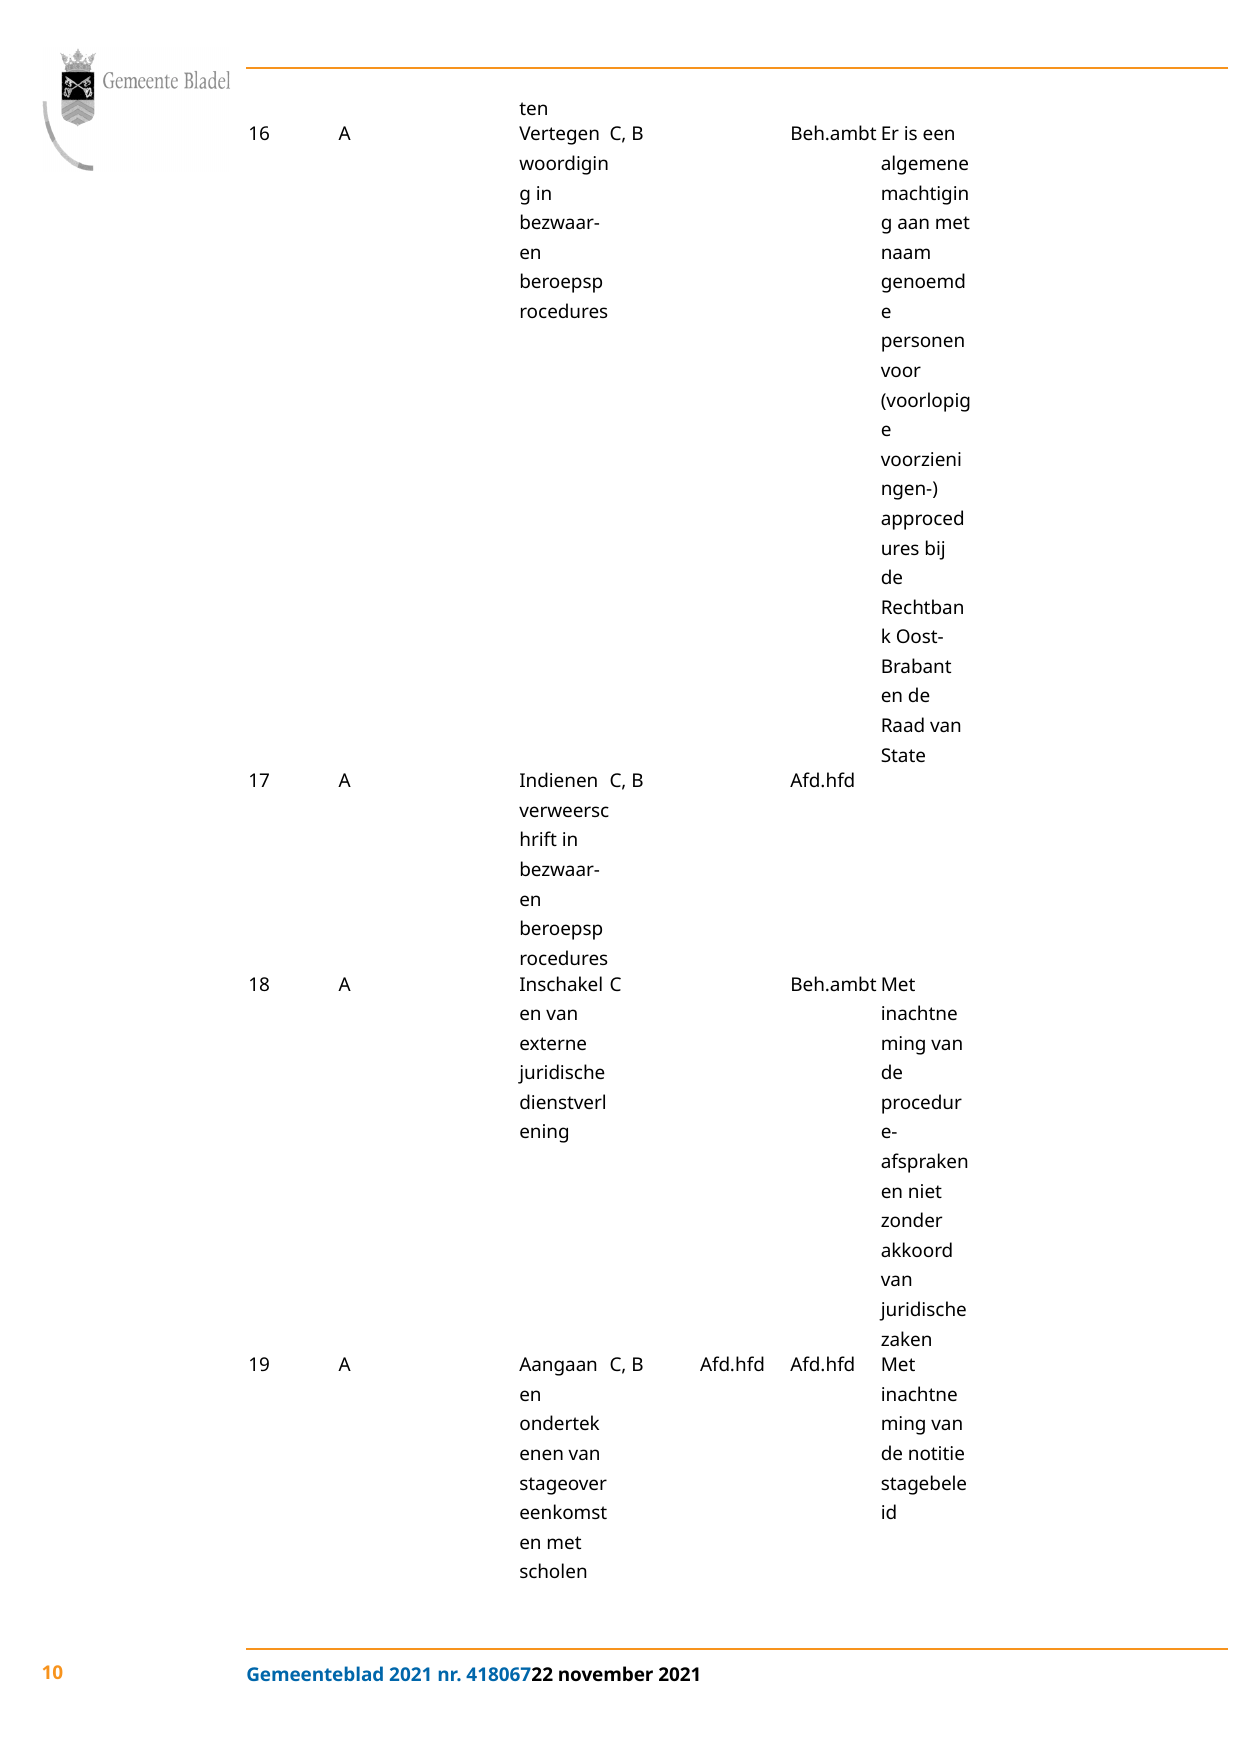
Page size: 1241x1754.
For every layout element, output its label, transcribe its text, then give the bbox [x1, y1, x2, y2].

table_cell 19 [248, 1351, 338, 1584]
table_cell Afd.hfd [790, 1351, 881, 1584]
table_cell [1061, 768, 1152, 971]
table_cell [971, 95, 1061, 121]
table_cell A [338, 121, 429, 767]
table_cell Beh.ambt [790, 121, 881, 767]
table_cell [700, 121, 790, 767]
table_cell Afd.hfd [700, 1351, 790, 1584]
table_cell [881, 95, 971, 121]
table_cell [971, 768, 1061, 971]
table_cell [1061, 1351, 1152, 1584]
table_cell C, B [609, 121, 700, 767]
table_cell 17 [248, 768, 338, 971]
table_cell Vertegenwoordiging in bezwaar- en beroepsprocedures [519, 121, 609, 767]
table_cell [971, 971, 1061, 1351]
table_cell [609, 95, 700, 121]
table_cell Met inachtneming van de procedure-afspraken en niet zonder akkoord van juridische zaken [881, 971, 971, 1351]
table_cell [429, 121, 519, 767]
table_cell C, B [609, 768, 700, 971]
table_cell [429, 971, 519, 1351]
table_cell [248, 95, 338, 121]
table_cell Beh.ambt [790, 971, 881, 1351]
table_cell C, B [609, 1351, 700, 1584]
table_cell 18 [248, 971, 338, 1351]
table_cell Indienen verweerschrift in bezwaar- en beroepsprocedures [519, 768, 609, 971]
table_cell Met inachtneming van de notitie stagebeleid [881, 1351, 971, 1584]
table_cell [790, 95, 881, 121]
table_cell [700, 768, 790, 971]
table_cell [429, 95, 519, 121]
table_cell Aangaan en ondertekenen van stageovereenkomsten met scholen [519, 1351, 609, 1584]
table_cell A [338, 768, 429, 971]
table_cell [338, 95, 429, 121]
table_cell 16 [248, 121, 338, 767]
table_cell ten [519, 95, 609, 121]
table_cell [881, 768, 971, 971]
picture [41, 47, 231, 172]
table_cell [429, 768, 519, 971]
table_cell Afd.hfd [790, 768, 881, 971]
table_cell [1061, 95, 1152, 121]
table_cell A [338, 1351, 429, 1584]
table_cell [1061, 121, 1152, 767]
table_cell C [609, 971, 700, 1351]
table_cell Inschakelen van externe juridische dienstverlening [519, 971, 609, 1351]
table_cell [429, 1351, 519, 1584]
table_cell [971, 121, 1061, 767]
table_cell Er is een algemene machtiging aan met naam genoemde personen voor (voorlopige voorzieningen-) approcedures bij de Rechtbank Oost-Brabant en de Raad van State [881, 121, 971, 767]
table_cell [700, 971, 790, 1351]
table_cell [1061, 971, 1152, 1351]
table_cell [700, 95, 790, 121]
table_cell A [338, 971, 429, 1351]
table_cell [971, 1351, 1061, 1584]
